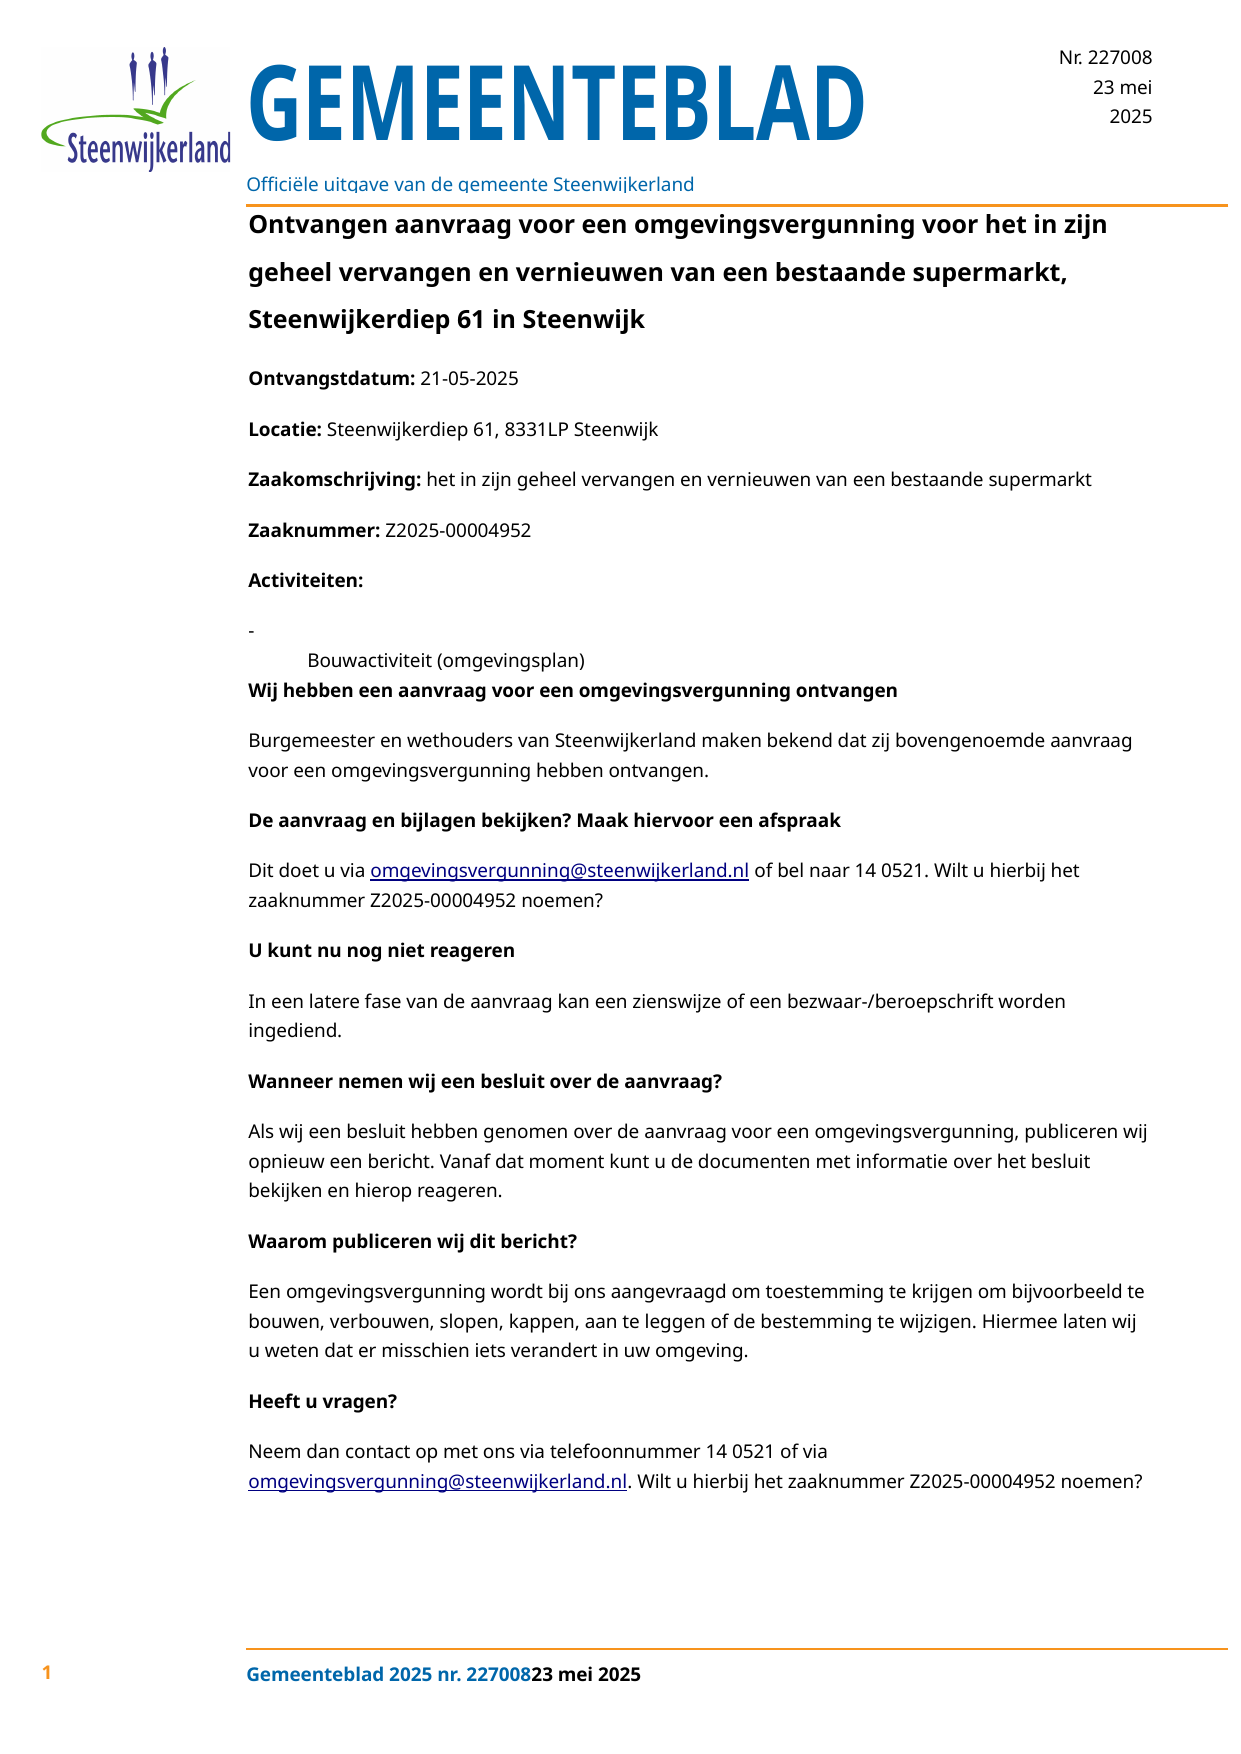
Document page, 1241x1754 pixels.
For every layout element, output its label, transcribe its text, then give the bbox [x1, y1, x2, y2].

text Neem dan contact op met ons via telefoonnummer 14 0521 of via omgevingsvergunning@steenwijkerland.nl. Wilt u hierbij het zaaknummer Z2025-00004952 noemen? [248, 1438, 1152, 1494]
picture [41, 47, 231, 172]
text Ontvangen aanvraag voor een omgevingsvergunning voor het in zijn geheel vervangen en vernieuwen van een bestaande supermarkt, Steenwijkerdiep 61 in Steenwijk [248, 207, 1152, 336]
text Als wij een besluit hebben genomen over de aanvraag voor een omgevingsvergunning, publiceren wij opnieuw een bericht. Vanaf dat moment kunt u de documenten met informatie over het besluit bekijken en hierop reageren. [248, 1118, 1152, 1203]
text Zaaknummer: Z2025-00004952 [248, 517, 1152, 542]
text Waarom publiceren wij dit bericht? [248, 1228, 1152, 1254]
text Locatie: Steenwijkerdiep 61, 8331LP Steenwijk [248, 416, 1152, 442]
text Heeft u vragen? [248, 1388, 1152, 1414]
text Dit doet u via omgevingsvergunning@steenwijkerland.nl of bel naar 14 0521. Wilt u hierbij het zaaknummer Z2025-00004952 noemen? [248, 858, 1152, 913]
text Burgemeester en wethouders van Steenwijkerland maken bekend dat zij bovengenoemde aanvraag voor een omgevingsvergunning hebben ontvangen. [248, 727, 1152, 782]
text Een omgevingsvergunning wordt bij ons aangevraagd om toestemming te krijgen om bijvoorbeeld te bouwen, verbouwen, slopen, kappen, aan te leggen of de bestemming te wijzigen. Hiermee laten wij u weten dat er misschien iets verandert in uw omgeving. [248, 1278, 1152, 1363]
text De aanvraag en bijlagen bekijken? Maak hiervoor een afspraak [248, 807, 1152, 833]
list Bouwactiviteit (omgevingsplan) [248, 647, 1152, 673]
text U kunt nu nog niet reageren [248, 938, 1152, 963]
text Wij hebben een aanvraag voor een omgevingsvergunning ontvangen [248, 677, 1152, 702]
text Ontvangstdatum: 21-05-2025 [248, 366, 1152, 391]
text In een latere fase van de aanvraag kan een zienswijze of een bezwaar-/beroepschrift worden ingediend. [248, 988, 1152, 1043]
text Activiteiten: [248, 567, 1152, 593]
text Wanneer nemen wij een besluit over de aanvraag? [248, 1068, 1152, 1094]
text Zaakomschrijving: het in zijn geheel vervangen en vernieuwen van een bestaande supermarkt [248, 466, 1152, 492]
